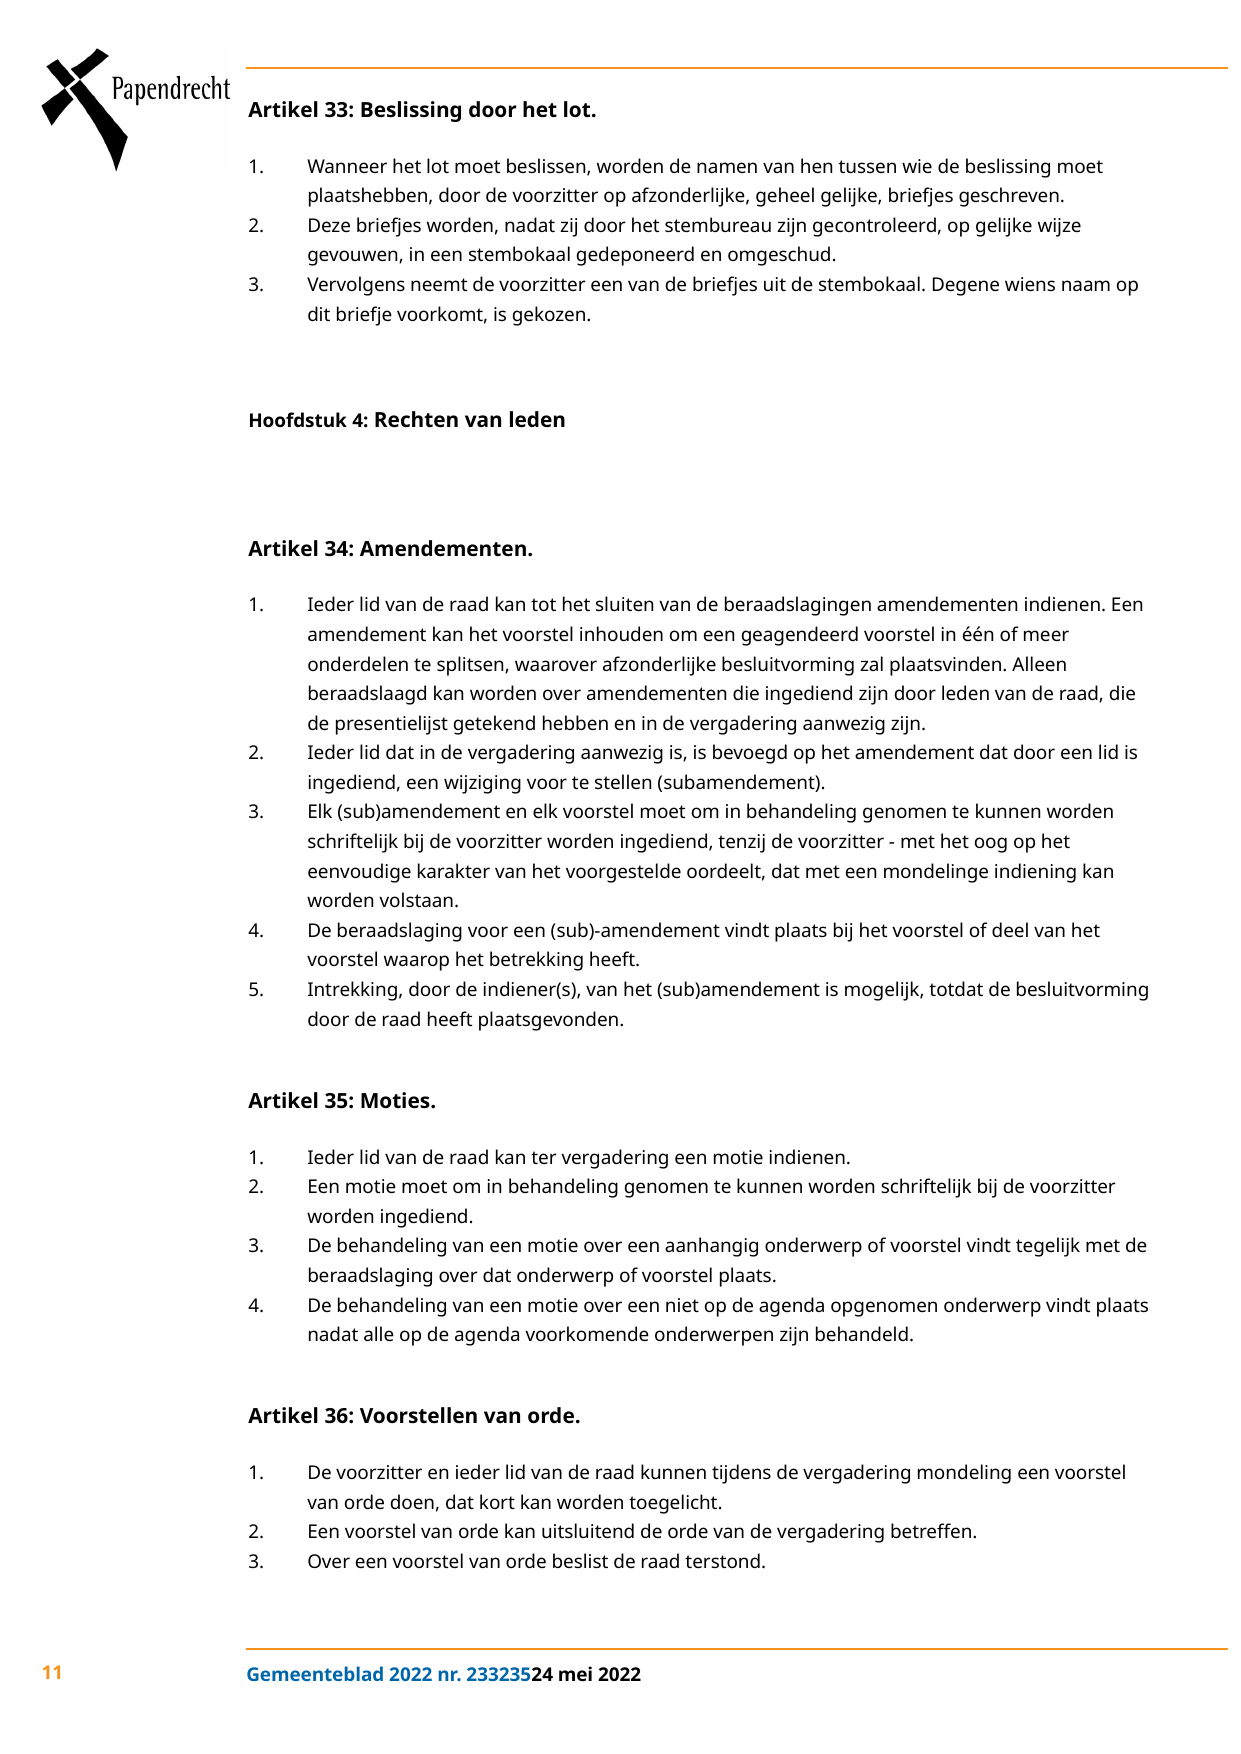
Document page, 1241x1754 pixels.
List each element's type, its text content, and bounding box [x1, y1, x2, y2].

picture [41, 47, 231, 172]
list Intrekking, door de indiener(s), van het (sub)amendement is mogelijk, totdat de besluitvorming door de raad heeft plaatsgevonden. [248, 976, 1152, 1032]
list De behandeling van een motie over een niet op de agenda opgenomen onderwerp vindt plaats nadat alle op de agenda voorkomende onderwerpen zijn behandeld. [248, 1292, 1152, 1347]
list De beraadslaging voor een (sub)-amendement vindt plaats bij het voorstel of deel van het voorstel waarop het betrekking heeft. [248, 917, 1152, 972]
list Ieder lid dat in de vergadering aanwezig is, is bevoegd op het amendement dat door een lid is ingediend, een wijziging voor te stellen (subamendement). [248, 739, 1152, 795]
list Vervolgens neemt de voorzitter een van de briefjes uit de stembokaal. Degene wiens naam op dit briefje voorkomt, is gekozen. [248, 271, 1152, 326]
text Artikel 36: Voorstellen van orde. [248, 1401, 1152, 1430]
list Een voorstel van orde kan uitsluitend de orde van de vergadering betreffen. [248, 1518, 1152, 1544]
list De voorzitter en ieder lid van de raad kunnen tijdens de vergadering mondeling een voorstel van orde doen, dat kort kan worden toegelicht. [248, 1459, 1152, 1515]
list Ieder lid van de raad kan ter vergadering een motie indienen. [248, 1144, 1152, 1169]
text Artikel 35: Moties. [248, 1086, 1152, 1114]
text Artikel 33: Beslissing door het lot. [248, 95, 1152, 123]
list Een motie moet om in behandeling genomen te kunnen worden schriftelijk bij de voorzitter worden ingediend. [248, 1173, 1152, 1229]
list Deze briefjes worden, nadat zij door het stembureau zijn gecontroleerd, op gelijke wijze gevouwen, in een stembokaal gedeponeerd en omgeschud. [248, 212, 1152, 267]
list Ieder lid van de raad kan tot het sluiten van de beraadslagingen amendementen indienen. Een amendement kan het voorstel inhouden om een geagendeerd voorstel in één of meer onderdelen te splitsen, waarover afzonderlijke besluitvorming zal plaatsvinden. Alleen beraadslaagd kan worden over amendementen die ingediend zijn door leden van de raad, die de presentielijst getekend hebben en in de vergadering aanwezig zijn. [248, 592, 1152, 736]
list Wanneer het lot moet beslissen, worden de namen van hen tussen wie de beslissing moet plaatshebben, door de voorzitter op afzonderlijke, geheel gelijke, briefjes geschreven. [248, 153, 1152, 208]
text Artikel 34: Amendementen. [248, 534, 1152, 562]
text Hoofdstuk 4: Rechten van leden [248, 406, 1152, 434]
list De behandeling van een motie over een aanhangig onderwerp of voorstel vindt tegelijk met de beraadslaging over dat onderwerp of voorstel plaats. [248, 1233, 1152, 1288]
list Elk (sub)amendement en elk voorstel moet om in behandeling genomen te kunnen worden schriftelijk bij de voorzitter worden ingediend, tenzij de voorzitter - met het oog op het eenvoudige karakter van het voorgestelde oordeelt, dat met een mondelinge indiening kan worden volstaan. [248, 799, 1152, 913]
list Over een voorstel van orde beslist de raad terstond. [248, 1548, 1152, 1574]
